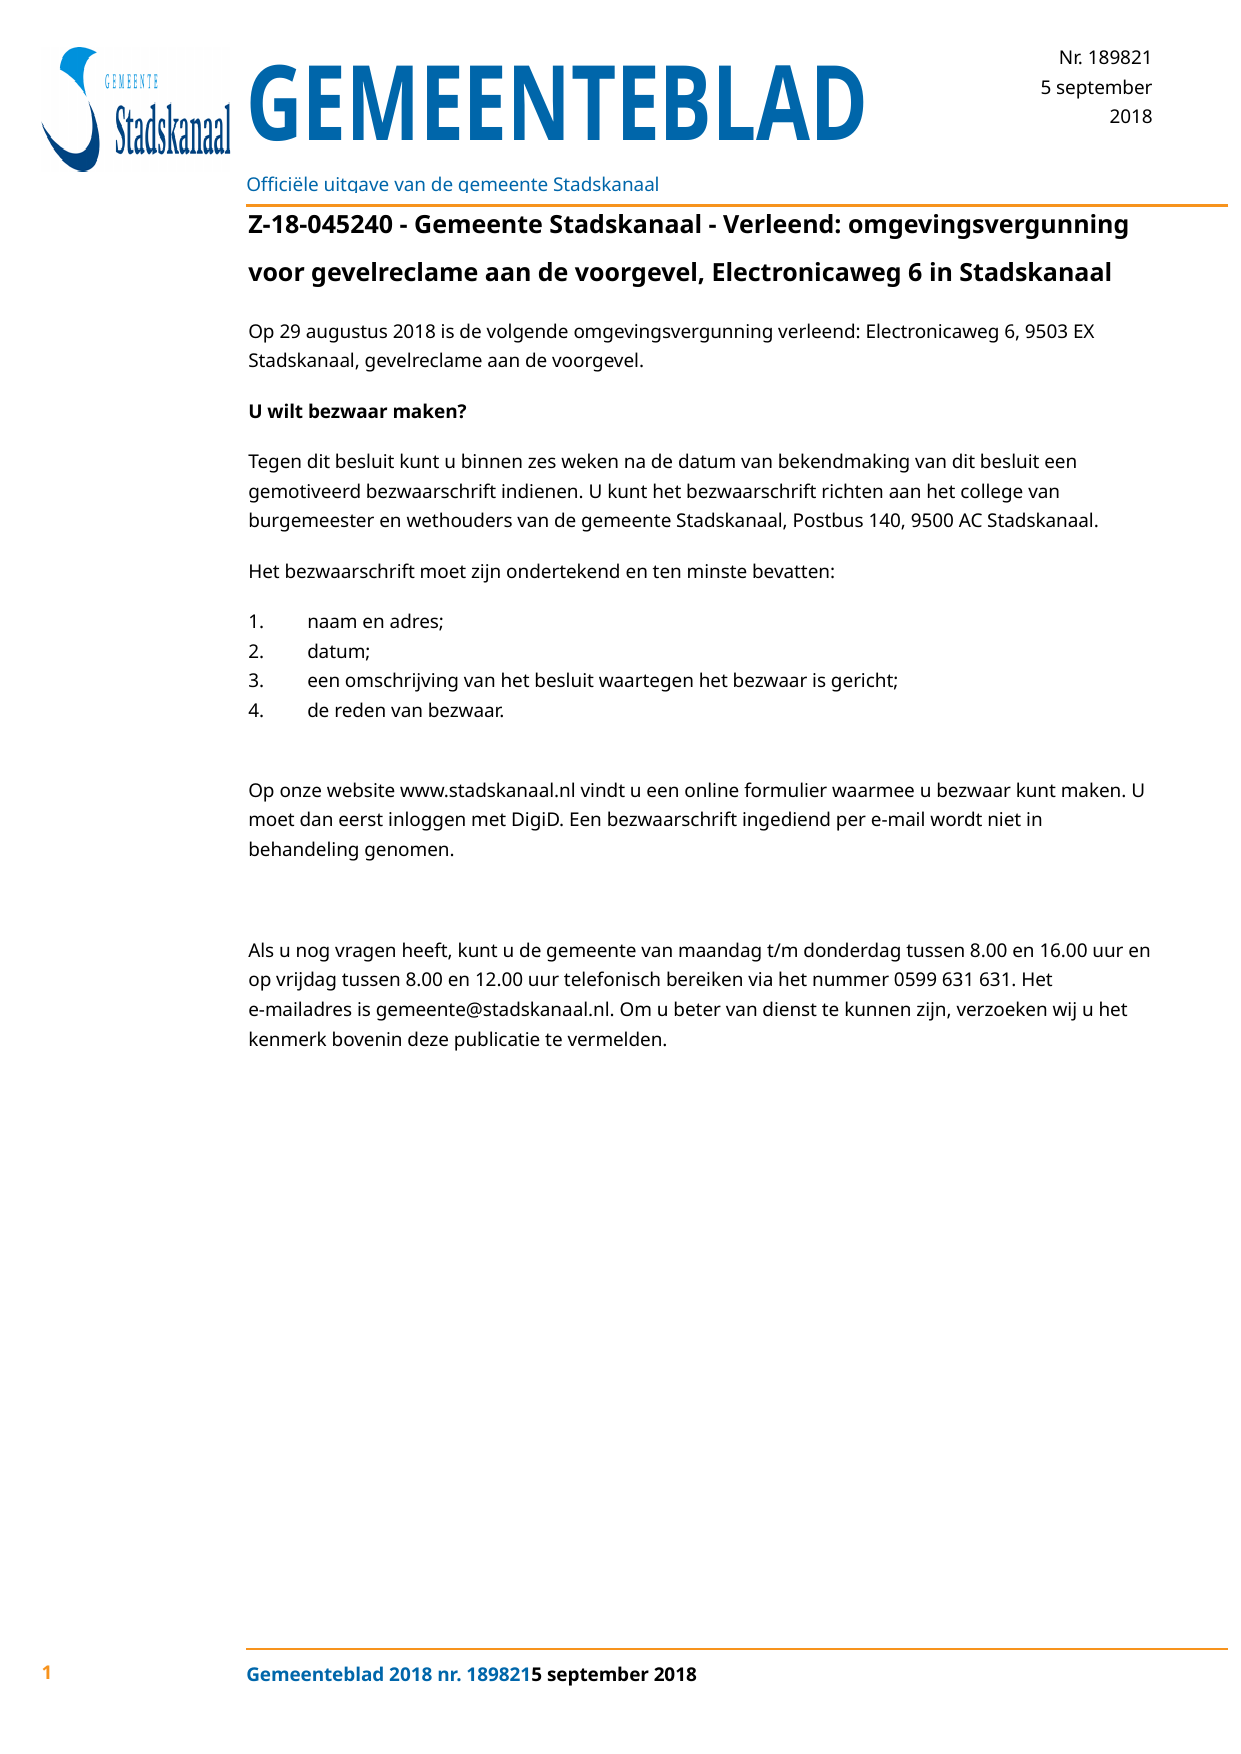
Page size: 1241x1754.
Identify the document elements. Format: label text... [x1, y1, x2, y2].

text Het bezwaarschrift moet zijn ondertekend en ten minste bevatten: [248, 558, 1152, 584]
text Als u nog vragen heeft, kunt u de gemeente van maandag t/m donderdag tussen 8.00 en 16.00 uur en op vrijdag tussen 8.00 en 12.00 uur telefonisch bereiken via het nummer 0599 631 631. Het e‑mailadres is gemeente@stadskanaal.nl. Om u beter van dienst te kunnen zijn, verzoeken wij u het kenmerk bovenin deze publicatie te vermelden. [248, 937, 1152, 1052]
list een omschrijving van het besluit waartegen het bezwaar is gericht; [248, 667, 1152, 693]
text Z-18-045240 - Gemeente Stadskanaal - Verleend: omgevingsvergunning voor gevelreclame aan de voorgevel, Electronicaweg 6 in Stadskanaal [248, 207, 1152, 288]
list datum; [248, 638, 1152, 664]
text Op onze website www.stadskanaal.nl vindt u een online formulier waarmee u bezwaar kunt maken. U moet dan eerst inloggen met DigiD. Een bezwaarschrift ingediend per e-mail wordt niet in behandeling genomen. [248, 777, 1152, 862]
list naam en adres; [248, 608, 1152, 634]
text Tegen dit besluit kunt u binnen zes weken na de datum van bekendmaking van dit besluit een gemotiveerd bezwaarschrift indienen. U kunt het bezwaarschrift richten aan het college van burgemeester en wethouders van de gemeente Stadskanaal, Postbus 140, 9500 AC Stadskanaal. [248, 448, 1152, 533]
text Op 29 augustus 2018 is de volgende omgevingsvergunning verleend: Electronicaweg 6, 9503 EX Stadskanaal, gevelreclame aan de voorgevel. [248, 318, 1152, 373]
list de reden van bezwaar. [248, 697, 1152, 723]
picture [41, 47, 231, 172]
text U wilt bezwaar maken? [248, 398, 1152, 424]
